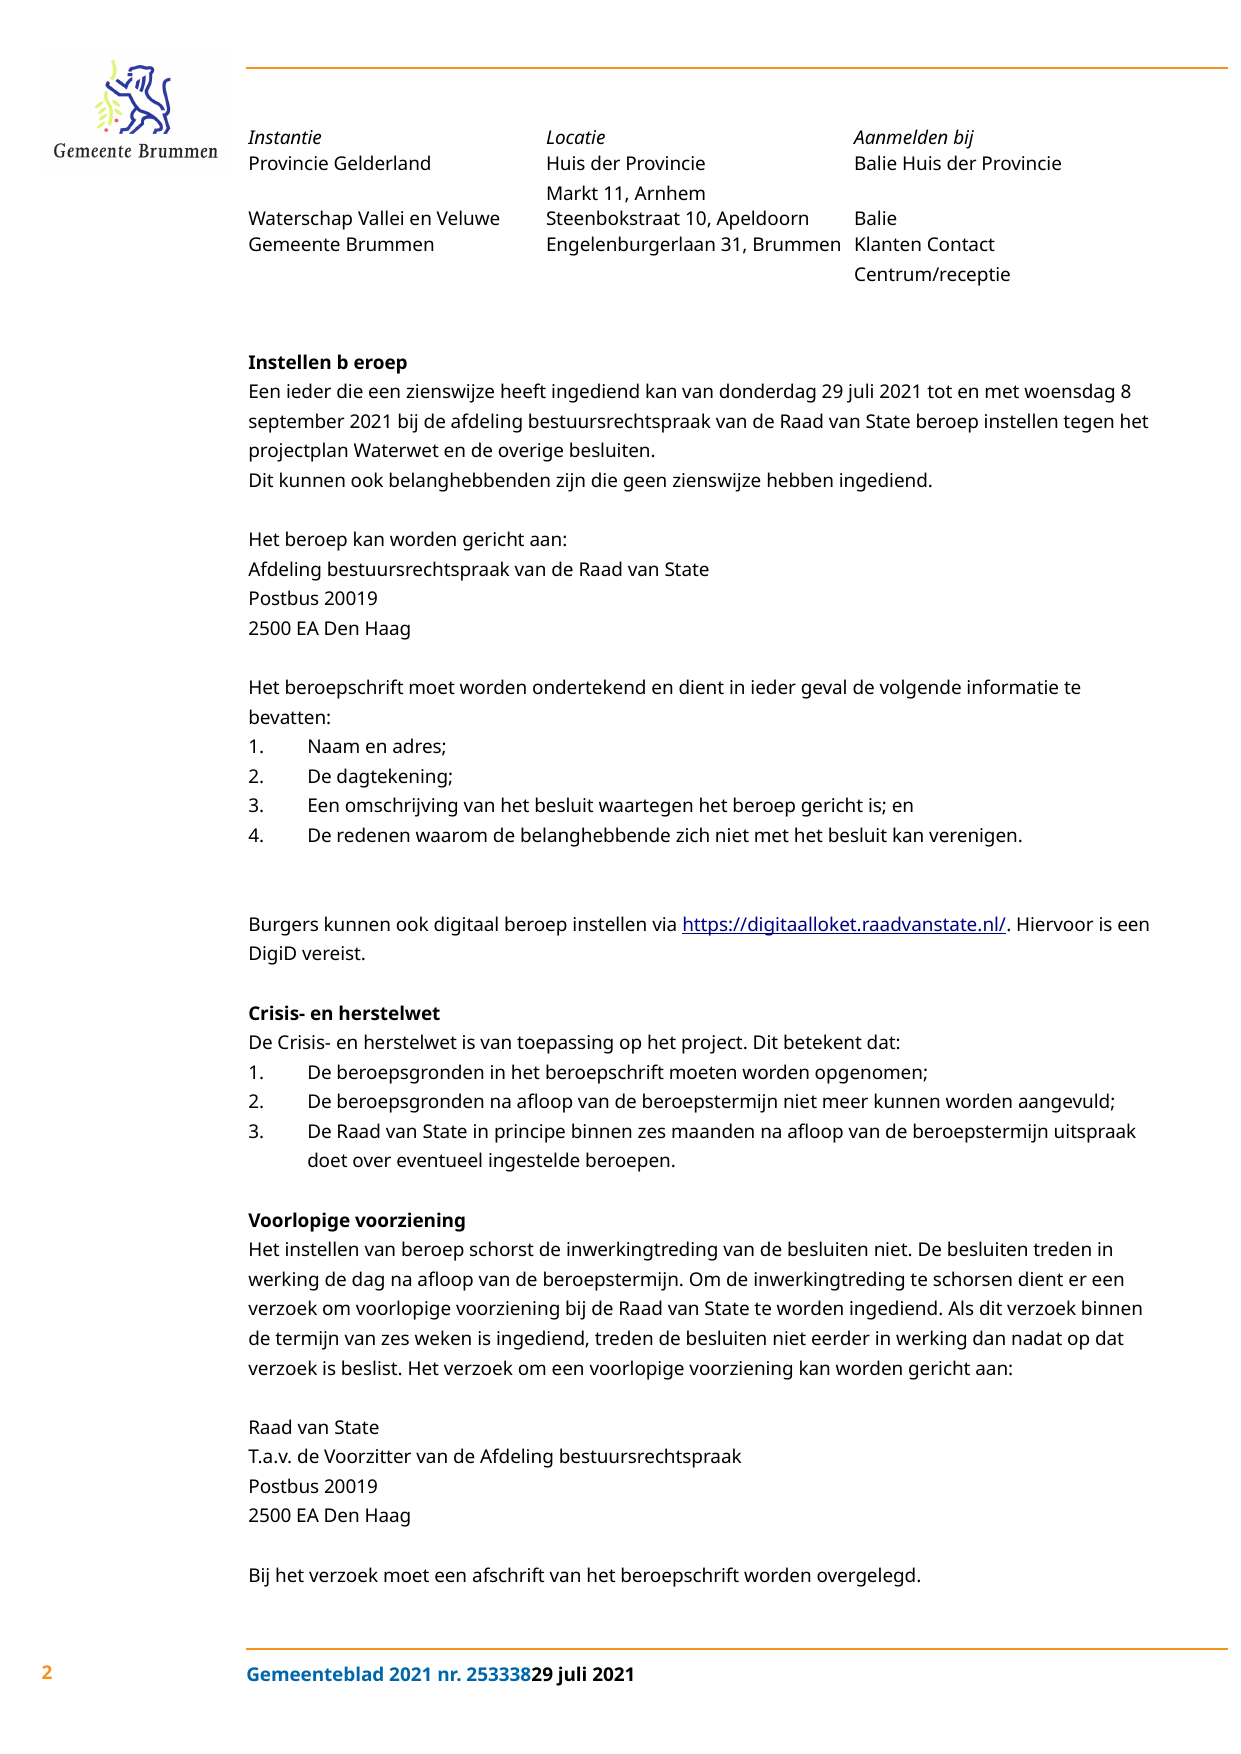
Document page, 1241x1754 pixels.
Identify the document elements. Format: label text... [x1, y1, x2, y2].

text Bij het verzoek moet een afschrift van het beroepschrift worden overgelegd. [248, 1562, 1152, 1588]
table_cell Gemeente Brummen [248, 231, 546, 287]
table_header Locatie [546, 125, 854, 150]
table_cell Balie [854, 206, 1152, 231]
text Burgers kunnen ook digitaal beroep instellen via https://digitaalloket.raadvanstate.nl/. Hiervoor is een DigiD vereist. [248, 911, 1152, 966]
list De redenen waarom de belanghebbende zich niet met het besluit kan verenigen. [248, 822, 1152, 848]
text Het beroep kan worden gericht aan: [248, 526, 1152, 552]
table_header Aanmelden bij [854, 125, 1152, 150]
text Crisis- en herstelwet [248, 1000, 1152, 1026]
table_cell Steenbokstraat 10, Apeldoorn [546, 206, 854, 231]
text 2500 EA Den Haag [248, 1503, 1152, 1528]
text Het instellen van beroep schorst de inwerkingtreding van de besluiten niet. De besluiten treden in werking de dag na afloop van de beroepstermijn. Om de inwerkingtreding te schorsen dient er een verzoek om voorlopige voorziening bij de Raad van State te worden ingediend. Als dit verzoek binnen de termijn van zes weken is ingediend, treden de besluiten niet eerder in werking dan nadat op dat verzoek is beslist. Het verzoek om een voorlopige voorziening kan worden gericht aan: [248, 1236, 1152, 1381]
text De Crisis- en herstelwet is van toepassing op het project. Dit betekent dat: [248, 1029, 1152, 1055]
picture [41, 47, 231, 172]
text Een ieder die een zienswijze heeft ingediend kan van donderdag 29 juli 2021 tot en met woensdag 8 september 2021 bij de afdeling bestuursrechtspraak van de Raad van State beroep instellen tegen het projectplan Waterwet en de overige besluiten. [248, 378, 1152, 463]
table_header Instantie [248, 125, 546, 150]
list Naam en adres; [248, 733, 1152, 759]
text T.a.v. de Voorzitter van de Afdeling bestuursrechtspraak [248, 1443, 1152, 1469]
text Postbus 20019 [248, 586, 1152, 611]
table_cell Klanten Contact Centrum/receptie [854, 231, 1152, 287]
list De beroepsgronden na afloop van de beroepstermijn niet meer kunnen worden aangevuld; [248, 1088, 1152, 1114]
table_cell Engelenburgerlaan 31, Brummen [546, 231, 854, 287]
text 2500 EA Den Haag [248, 615, 1152, 641]
text Het beroepschrift moet worden ondertekend en dient in ieder geval de volgende informatie te bevatten: [248, 674, 1152, 730]
list De beroepsgronden in het beroepschrift moeten worden opgenomen; [248, 1059, 1152, 1085]
text Dit kunnen ook belanghebbenden zijn die geen zienswijze hebben ingediend. [248, 467, 1152, 493]
table_cell Waterschap Vallei en Veluwe [248, 206, 546, 231]
table_cell Provincie Gelderland [248, 150, 546, 206]
table_cell Huis der Provincie Markt 11, Arnhem [546, 150, 854, 206]
text Postbus 20019 [248, 1473, 1152, 1499]
list Een omschrijving van het besluit waartegen het beroep gericht is; en [248, 793, 1152, 818]
text Voorlopige voorziening [248, 1207, 1152, 1233]
text Afdeling bestuursrechtspraak van de Raad van State [248, 556, 1152, 582]
list De Raad van State in principe binnen zes maanden na afloop van de beroepstermijn uitspraak doet over eventueel ingestelde beroepen. [248, 1118, 1152, 1173]
table_cell Balie Huis der Provincie [854, 150, 1152, 206]
text Instellen b eroep [248, 349, 1152, 375]
text Raad van State [248, 1414, 1152, 1440]
list De dagtekening; [248, 763, 1152, 789]
